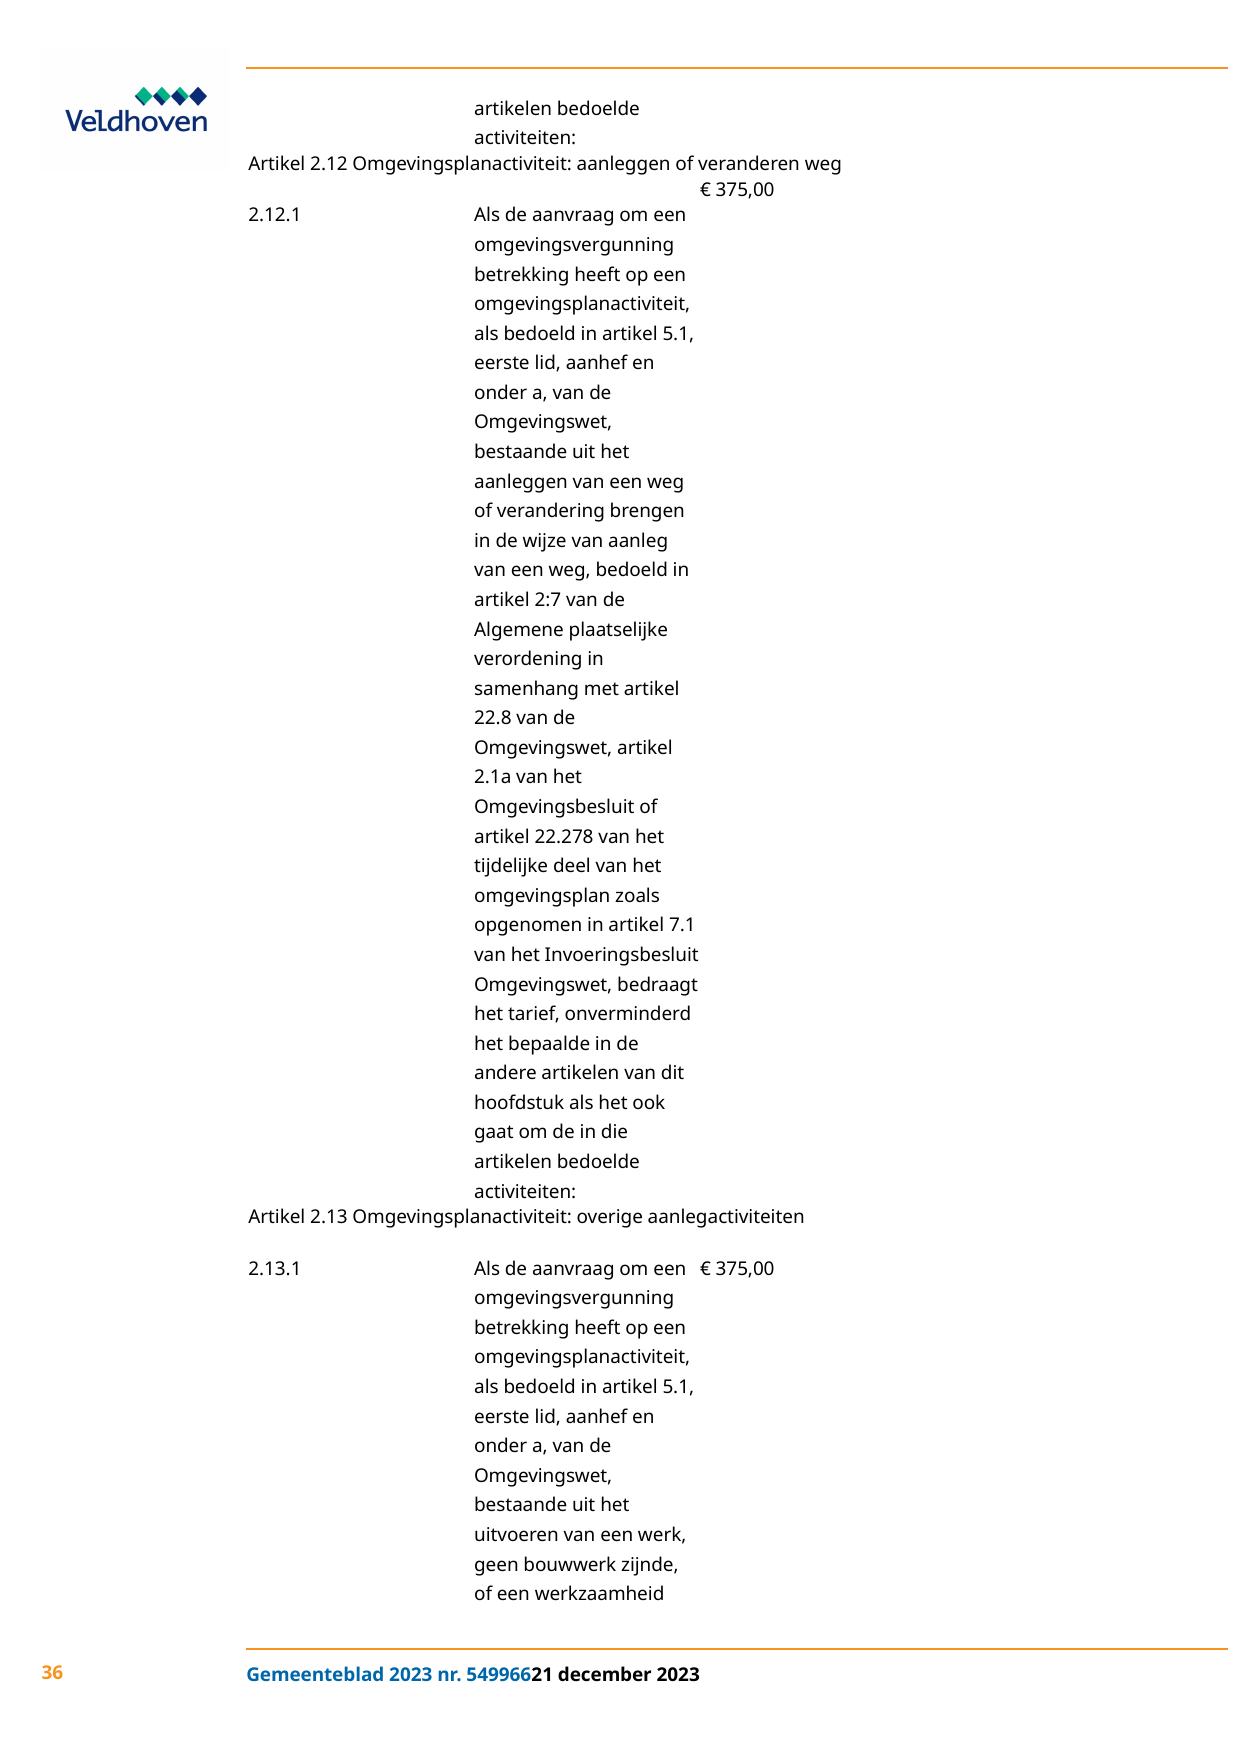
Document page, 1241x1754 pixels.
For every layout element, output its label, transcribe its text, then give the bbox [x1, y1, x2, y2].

table_cell [700, 202, 926, 1203]
table_cell [926, 95, 1152, 150]
table_cell [248, 95, 474, 150]
table_cell [474, 176, 700, 202]
table_cell [926, 1229, 1152, 1255]
table_cell [248, 1229, 474, 1255]
table_cell [248, 176, 474, 202]
table_cell Artikel 2.13 Omgevingsplanactiviteit: overige aanlegactiviteiten [248, 1204, 926, 1229]
table_cell Als de aanvraag om een omgevingsvergunning betrekking heeft op een omgevingsplanactiviteit, als bedoeld in artikel 5.1, eerste lid, aanhef en onder a, van de Omgevingswet, bestaande uit het aanleggen van een weg of verandering brengen in de wijze van aanleg van een weg, bedoeld in artikel 2:7 van de Algemene plaatselijke verordening in samenhang met artikel 22.8 van de Omgevingswet, artikel 2.1a van het Omgevingsbesluit of artikel 22.278 van het tijdelijke deel van het omgevingsplan zoals opgenomen in artikel 7.1 van het Invoeringsbesluit Omgevingswet, bedraagt het tarief, onverminderd het bepaalde in de andere artikelen van dit hoofdstuk als het ook gaat om de in die artikelen bedoelde activiteiten: [474, 202, 700, 1203]
table_cell € 375,00 [700, 176, 926, 202]
table_cell [926, 150, 1152, 176]
picture [41, 47, 231, 172]
table_cell [926, 1204, 1152, 1229]
table_cell [926, 1255, 1152, 1606]
table_cell [926, 202, 1152, 1203]
table_cell [700, 95, 926, 150]
table_cell Als de aanvraag om een omgevingsvergunning betrekking heeft op een omgevingsplanactiviteit, als bedoeld in artikel 5.1, eerste lid, aanhef en onder a, van de Omgevingswet, bestaande uit het uitvoeren van een werk, geen bouwwerk zijnde, of een werkzaamheid [474, 1255, 700, 1606]
table_cell [700, 1229, 926, 1255]
table_cell [926, 176, 1152, 202]
table_cell artikelen bedoelde activiteiten: [474, 95, 700, 150]
table_cell [474, 1229, 700, 1255]
table_cell 2.12.1 [248, 202, 474, 1203]
table_cell € 375,00 [700, 1255, 926, 1606]
table_cell Artikel 2.12 Omgevingsplanactiviteit: aanleggen of veranderen weg [248, 150, 926, 176]
table_cell 2.13.1 [248, 1255, 474, 1606]
